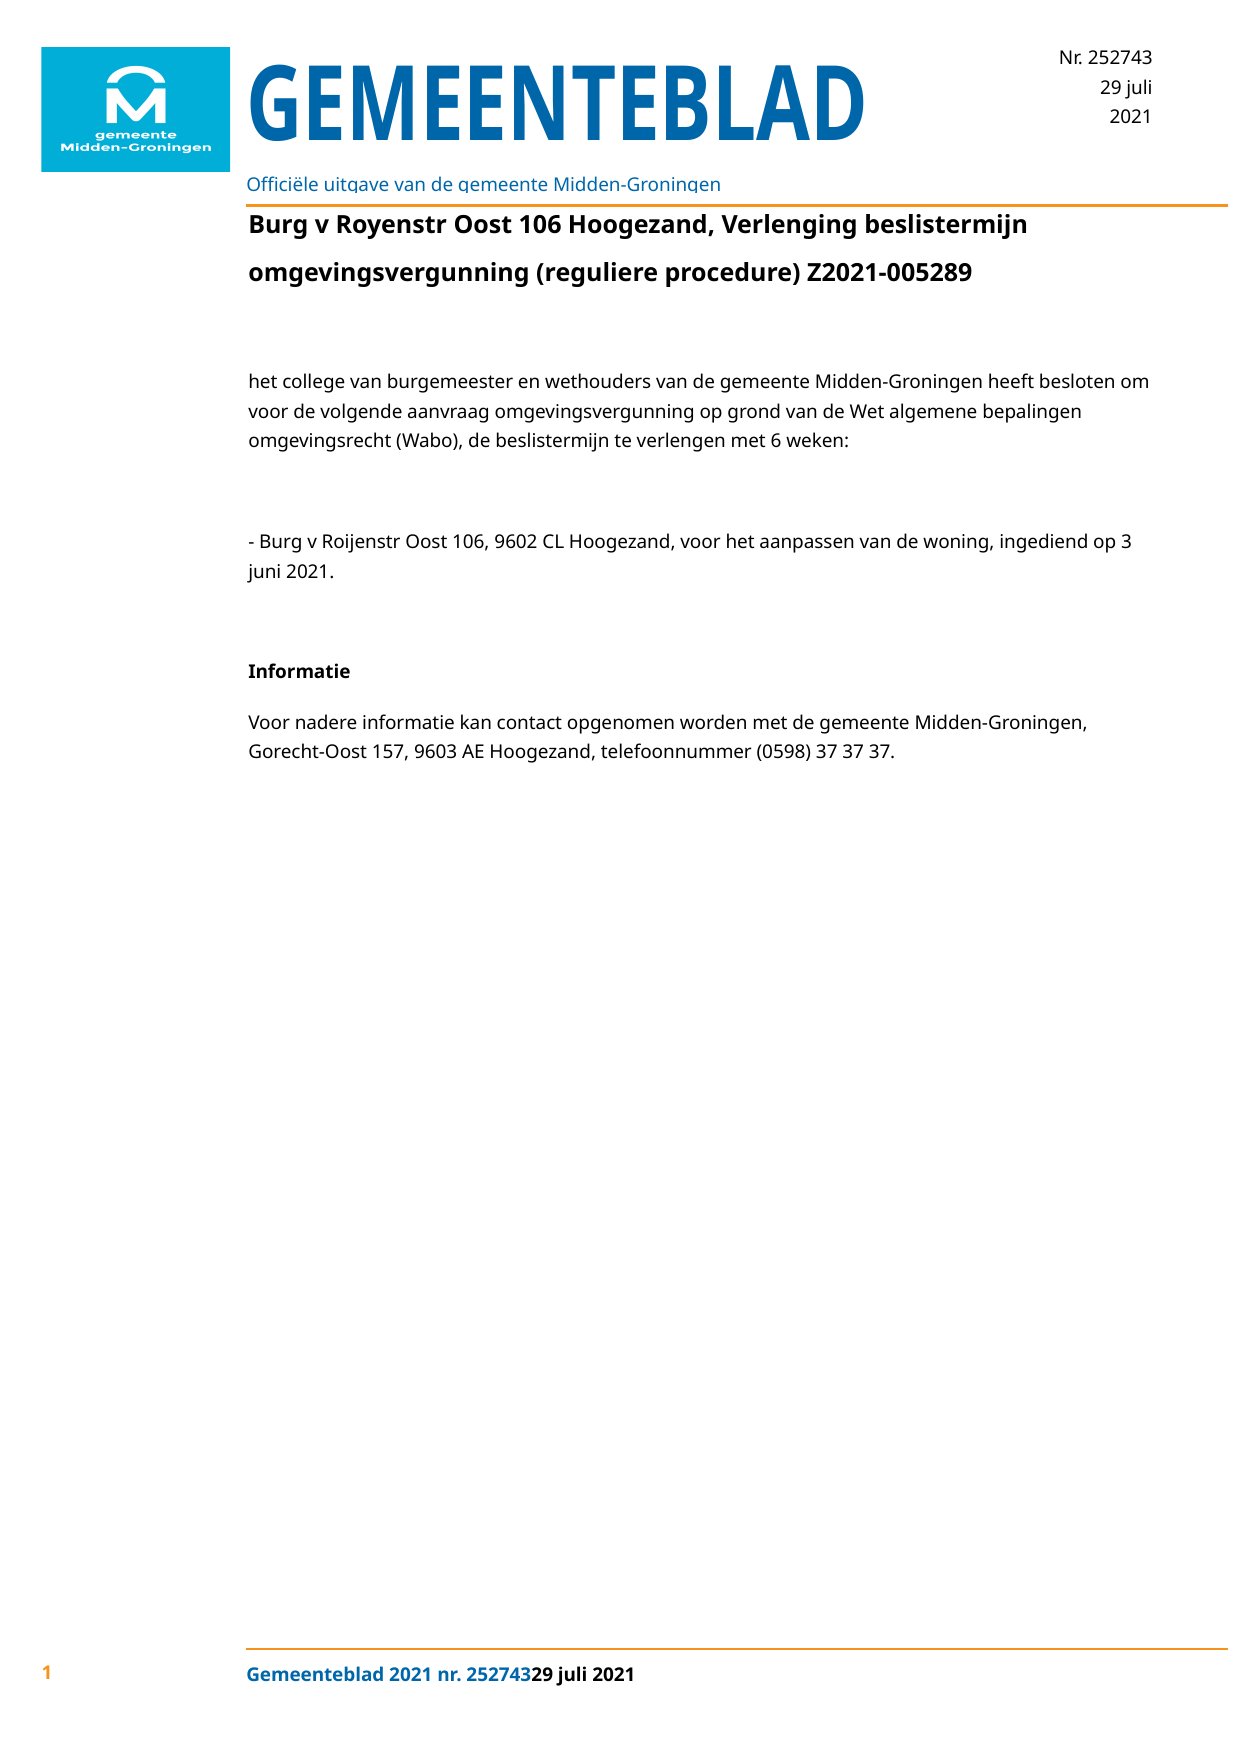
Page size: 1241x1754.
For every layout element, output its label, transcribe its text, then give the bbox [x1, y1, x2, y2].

text - Burg v Roijenstr Oost 106, 9602 CL Hoogezand, voor het aanpassen van de woning, ingediend op 3 juni 2021. [248, 528, 1152, 584]
text Burg v Royenstr Oost 106 Hoogezand, Verlenging beslistermijn omgevingsvergunning (reguliere procedure) Z2021-005289 [248, 207, 1152, 288]
text Informatie [248, 659, 1152, 684]
text Voor nadere informatie kan contact opgenomen worden met de gemeente Midden-Groningen, Gorecht-Oost 157, 9603 AE Hoogezand, telefoonnummer (0598) 37 37 37. [248, 709, 1152, 764]
picture [184, 146, 190, 153]
picture [107, 89, 165, 122]
picture [108, 66, 164, 82]
text het college van burgemeester en wethouders van de gemeente Midden-Groningen heeft besloten om voor de volgende aanvraag omgevingsvergunning op grond van de Wet algemene bepalingen omgevingsrecht (Wabo), de beslistermijn te verlengen met 6 weken: [248, 368, 1152, 453]
